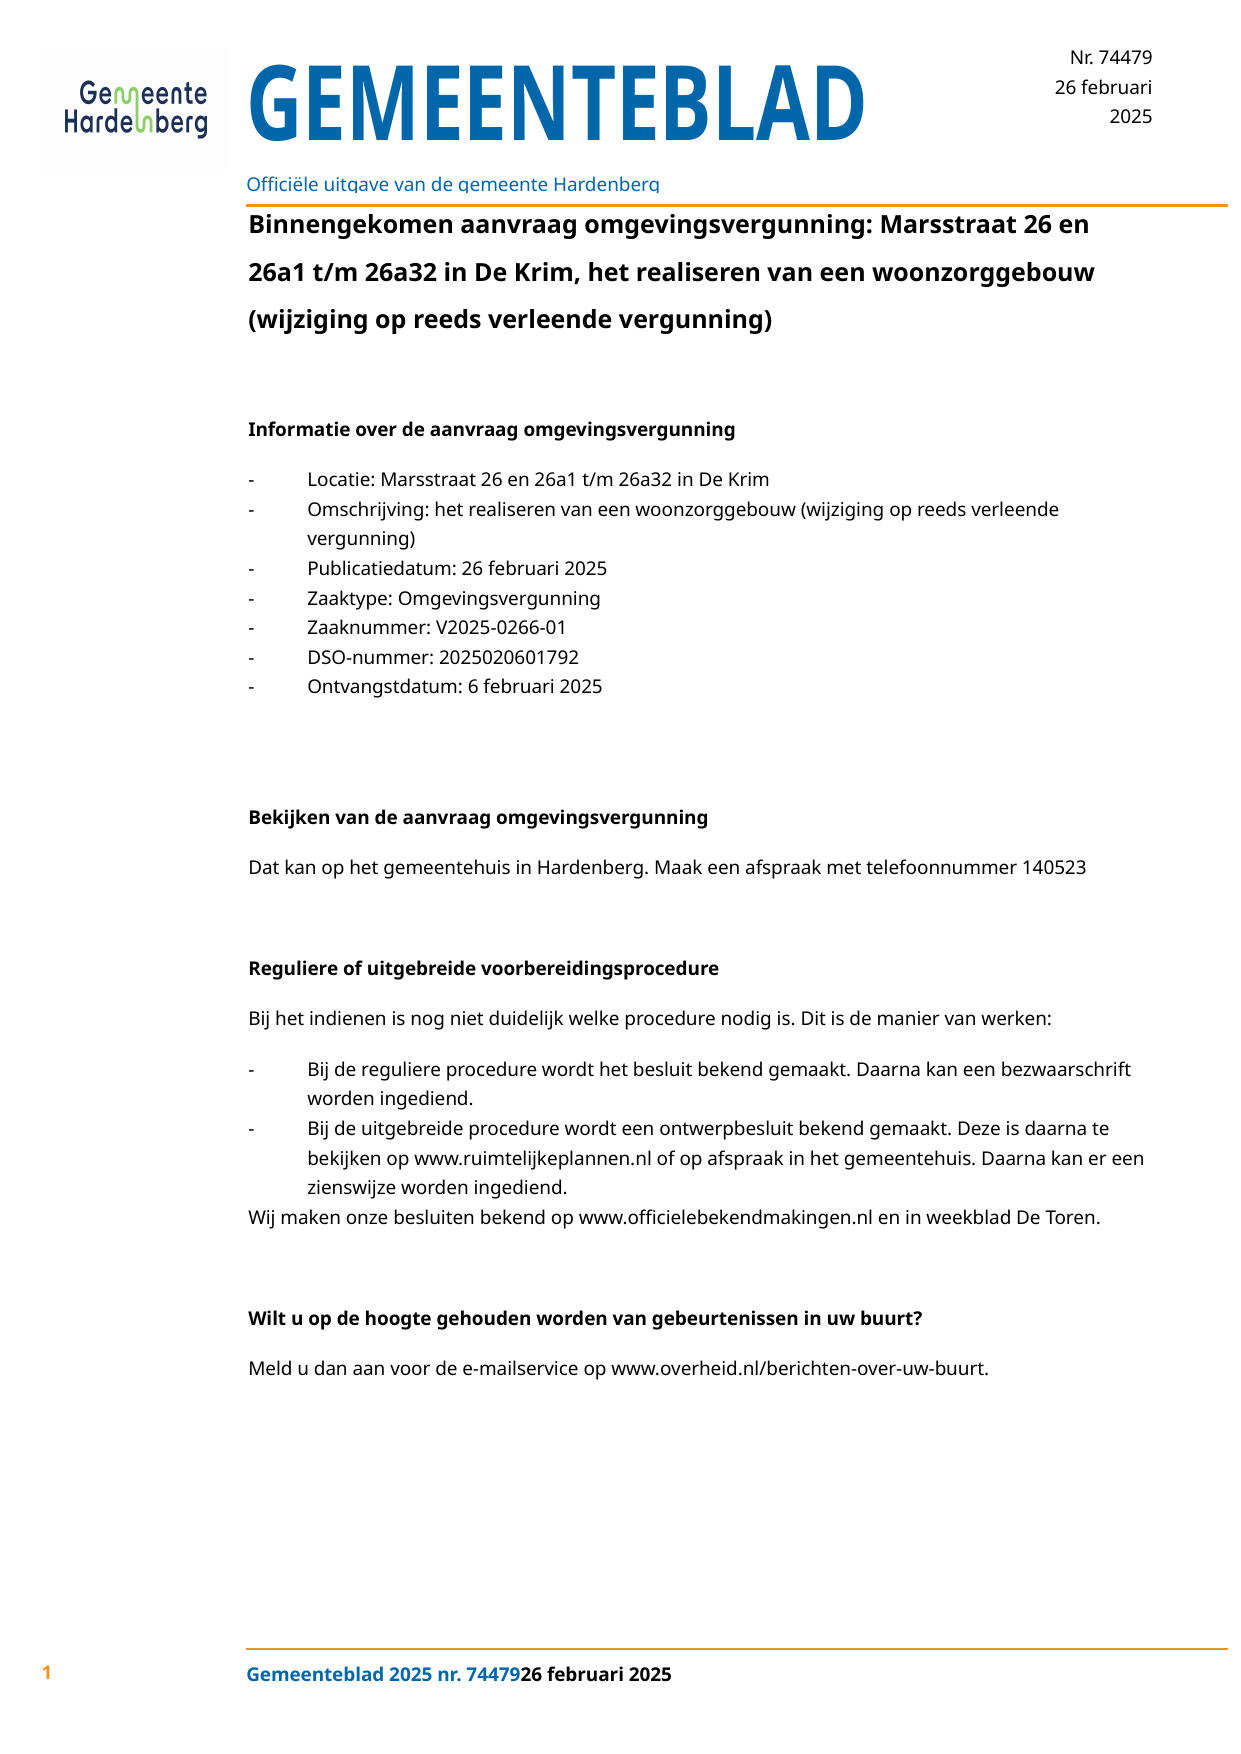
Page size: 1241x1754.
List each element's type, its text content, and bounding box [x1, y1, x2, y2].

list Zaaktype: Omgevingsvergunning [248, 585, 1152, 610]
list DSO-nummer: 2025020601792 [248, 644, 1152, 669]
text Informatie over de aanvraag omgevingsvergunning [248, 416, 1152, 442]
text Wilt u op de hoogte gehouden worden van gebeurtenissen in uw buurt? [248, 1305, 1152, 1330]
text Wij maken onze besluiten bekend op www.officielebekendmakingen.nl en in weekblad De Toren. [248, 1204, 1152, 1229]
text Meld u dan aan voor de e-mailservice op www.overheid.nl/berichten-over-uw-buurt. [248, 1355, 1152, 1381]
list Publicatiedatum: 26 februari 2025 [248, 555, 1152, 581]
list Omschrijving: het realiseren van een woonzorggebouw (wijziging op reeds verleende vergunning) [248, 496, 1152, 551]
list Bij de uitgebreide procedure wordt een ontwerpbesluit bekend gemaakt. Deze is daarna te bekijken op www.ruimtelijkeplannen.nl of op afspraak in het gemeentehuis. Daarna kan er een zienswijze worden ingediend. [248, 1115, 1152, 1200]
text Bij het indienen is nog niet duidelijk welke procedure nodig is. Dit is de manier van werken: [248, 1006, 1152, 1031]
list Locatie: Marsstraat 26 en 26a1 t/m 26a32 in De Krim [248, 466, 1152, 492]
text Reguliere of uitgebreide voorbereidingsprocedure [248, 955, 1152, 981]
text Dat kan op het gemeentehuis in Hardenberg. Maak een afspraak met telefoonnummer 140523 [248, 854, 1152, 880]
list Bij de reguliere procedure wordt het besluit bekend gemaakt. Daarna kan een bezwaarschrift worden ingediend. [248, 1056, 1152, 1111]
list Ontvangstdatum: 6 februari 2025 [248, 673, 1152, 699]
text Bekijken van de aanvraag omgevingsvergunning [248, 804, 1152, 829]
text Binnengekomen aanvraag omgevingsvergunning: Marsstraat 26 en 26a1 t/m 26a32 in De Krim, het realiseren van een woonzorggebouw (wijziging op reeds verleende vergunning) [248, 207, 1152, 336]
list Zaaknummer: V2025-0266-01 [248, 614, 1152, 640]
picture [41, 47, 231, 172]
